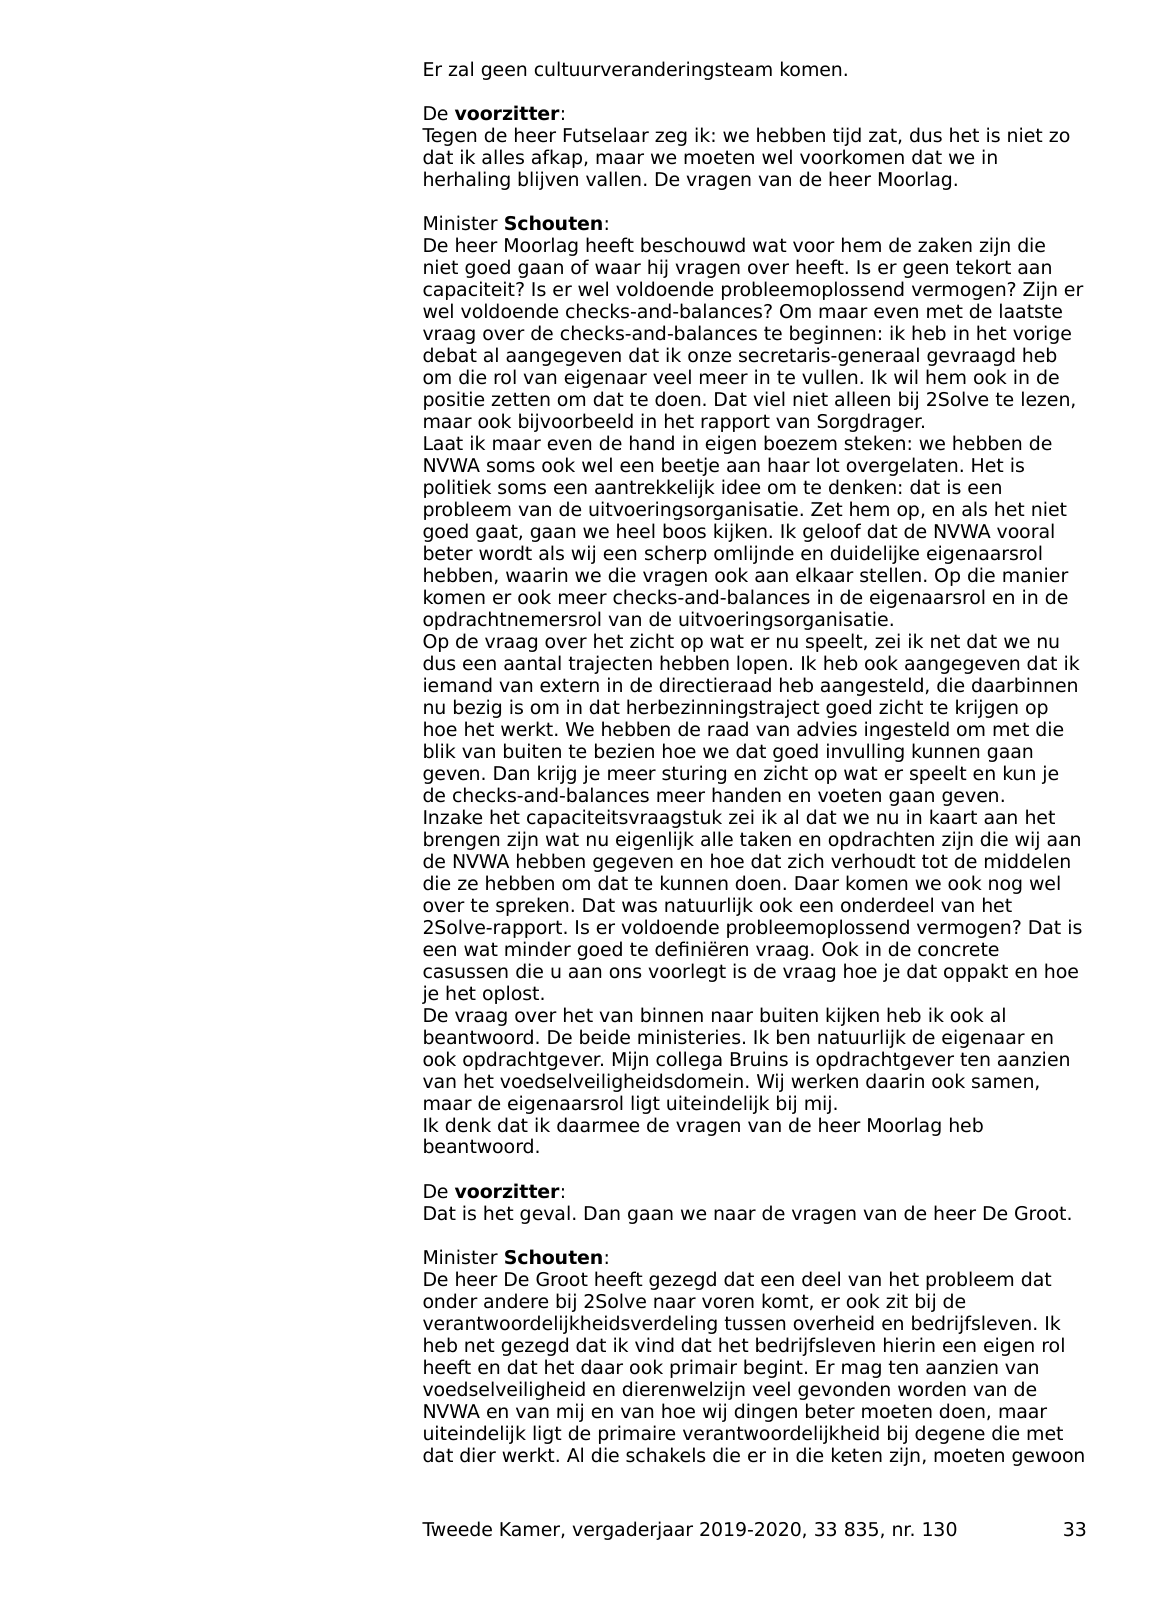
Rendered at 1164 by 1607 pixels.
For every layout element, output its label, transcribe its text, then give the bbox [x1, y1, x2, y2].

text Ik denk dat ik daarmee de vragen van de heer Moorlag heb beantwoord. [422, 1114, 1087, 1158]
text De vraag over het van binnen naar buiten kijken heb ik ook al beantwoord. De beide ministeries. Ik ben natuurlijk de eigenaar en ook opdrachtgever. Mijn collega Bruins is opdrachtgever ten aanzien van het voedselveiligheidsdomein. Wij werken daarin ook samen, maar de eigenaarsrol ligt uiteindelijk bij mij. [422, 1004, 1087, 1114]
text Laat ik maar even de hand in eigen boezem steken: we hebben de NVWA soms ook wel een beetje aan haar lot overgelaten. Het is politiek soms een aantrekkelijk idee om te denken: dat is een probleem van de uitvoeringsorganisatie. Zet hem op, en als het niet goed gaat, gaan we heel boos kijken. Ik geloof dat de NVWA vooral beter wordt als wij een scherp omlijnde en duidelijke eigenaarsrol hebben, waarin we die vragen ook aan elkaar stellen. Op die manier komen er ook meer checks-and-balances in de eigenaarsrol en in de opdrachtnemersrol van de uitvoeringsorganisatie. [422, 433, 1087, 631]
text De heer Moorlag heeft beschouwd wat voor hem de zaken zijn die niet goed gaan of waar hij vragen over heeft. Is er geen tekort aan capaciteit? Is er wel voldoende probleemoplossend vermogen? Zijn er wel voldoende checks-and-balances? Om maar even met de laatste vraag over de checks-and-balances te beginnen: ik heb in het vorige debat al aangegeven dat ik onze secretaris-generaal gevraagd heb om die rol van eigenaar veel meer in te vullen. Ik wil hem ook in de positie zetten om dat te doen. Dat viel niet alleen bij 2Solve te lezen, maar ook bijvoorbeeld in het rapport van Sorgdrager. [422, 235, 1087, 433]
text Dat is het geval. Dan gaan we naar de vragen van de heer De Groot. [422, 1203, 1087, 1224]
text Op de vraag over het zicht op wat er nu speelt, zei ik net dat we nu dus een aantal trajecten hebben lopen. Ik heb ook aangegeven dat ik iemand van extern in de directieraad heb aangesteld, die daarbinnen nu bezig is om in dat herbezinningstraject goed zicht te krijgen op hoe het werkt. We hebben de raad van advies ingesteld om met die blik van buiten te bezien hoe we dat goed invulling kunnen gaan geven. Dan krijg je meer sturing en zicht op wat er speelt en kun je de checks-and-balances meer handen en voeten gaan geven. [422, 631, 1087, 807]
text Er zal geen cultuurveranderingsteam komen. [422, 59, 1087, 81]
text Minister Schouten: [422, 1247, 1087, 1269]
text Minister Schouten: [422, 213, 1087, 235]
text Tegen de heer Futselaar zeg ik: we hebben tijd zat, dus het is niet zo dat ik alles afkap, maar we moeten wel voorkomen dat we in herhaling blijven vallen. De vragen van de heer Moorlag. [422, 125, 1087, 191]
text De heer De Groot heeft gezegd dat een deel van het probleem dat onder andere bij 2Solve naar voren komt, er ook zit bij de verantwoordelijkheidsverdeling tussen overheid en bedrijfsleven. Ik heb net gezegd dat ik vind dat het bedrijfsleven hierin een eigen rol heeft en dat het daar ook primair begint. Er mag ten aanzien van voedselveiligheid en dierenwelzijn veel gevonden worden van de NVWA en van mij en van hoe wij dingen beter moeten doen, maar uiteindelijk ligt de primaire verantwoordelijkheid bij degene die met dat dier werkt. Al die schakels die er in die keten zijn, moeten gewoon [422, 1269, 1087, 1467]
text Inzake het capaciteitsvraagstuk zei ik al dat we nu in kaart aan het brengen zijn wat nu eigenlijk alle taken en opdrachten zijn die wij aan de NVWA hebben gegeven en hoe dat zich verhoudt tot de middelen die ze hebben om dat te kunnen doen. Daar komen we ook nog wel over te spreken. Dat was natuurlijk ook een onderdeel van het 2Solve-rapport. Is er voldoende probleemoplossend vermogen? Dat is een wat minder goed te definiëren vraag. Ook in de concrete casussen die u aan ons voorlegt is de vraag hoe je dat oppakt en hoe je het oplost. [422, 807, 1087, 1004]
text De voorzitter: [422, 1181, 1087, 1203]
text De voorzitter: [422, 103, 1087, 125]
